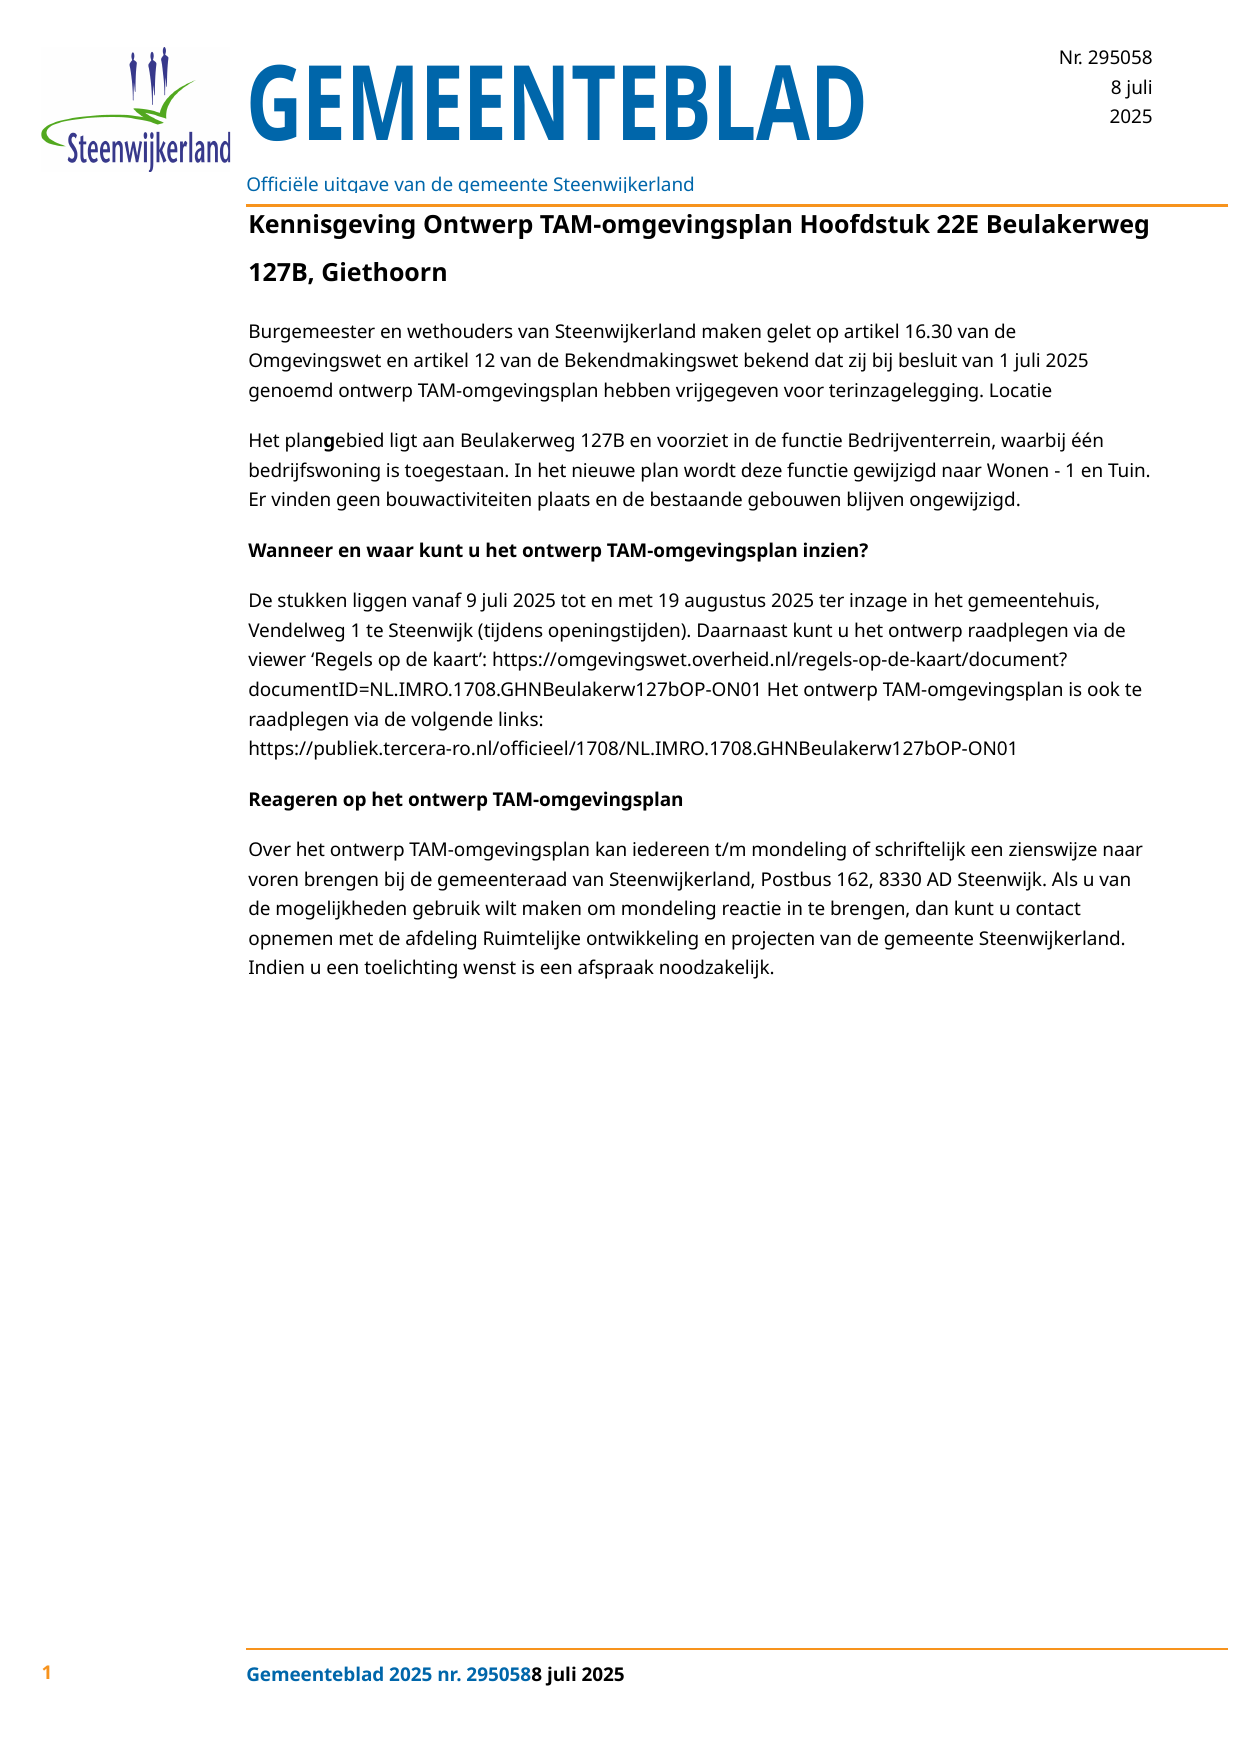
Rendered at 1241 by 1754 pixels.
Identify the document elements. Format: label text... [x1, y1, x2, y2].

text Reageren op het ontwerp TAM-omgevingsplan [248, 786, 1152, 812]
text De stukken liggen vanaf 9 juli 2025 tot en met 19 augustus 2025 ter inzage in het gemeentehuis, Vendelweg 1 te Steenwijk (tijdens openingstijden). Daarnaast kunt u het ontwerp raadplegen via de viewer ‘Regels op de kaart’: https://omgevingswet.overheid.nl/regels-op-de-kaart/document?documentID=NL.IMRO.1708.GHNBeulakerw127bOP-ON01 Het ontwerp TAM-omgevingsplan is ook te raadplegen via de volgende links: https://publiek.tercera-ro.nl/officieel/1708/NL.IMRO.1708.GHNBeulakerw127bOP-ON01 [248, 587, 1152, 761]
picture [41, 47, 231, 172]
text Wanneer en waar kunt u het ontwerp TAM-omgevingsplan inzien? [248, 537, 1152, 563]
text Het plangebied ligt aan Beulakerweg 127B en voorziet in de functie Bedrijventerrein, waarbij één bedrijfswoning is toegestaan. In het nieuwe plan wordt deze functie gewijzigd naar Wonen - 1 en Tuin. Er vinden geen bouwactiviteiten plaats en de bestaande gebouwen blijven ongewijzigd. [248, 427, 1152, 512]
text Burgemeester en wethouders van Steenwijkerland maken gelet op artikel 16.30 van de Omgevingswet en artikel 12 van de Bekendmakingswet bekend dat zij bij besluit van 1 juli 2025 genoemd ontwerp TAM-omgevingsplan hebben vrijgegeven voor terinzagelegging. Locatie [248, 318, 1152, 403]
text Over het ontwerp TAM-omgevingsplan kan iedereen t/m mondeling of schriftelijk een zienswijze naar voren brengen bij de gemeenteraad van Steenwijkerland, Postbus 162, 8330 AD Steenwijk. Als u van de mogelijkheden gebruik wilt maken om mondeling reactie in te brengen, dan kunt u contact opnemen met de afdeling Ruimtelijke ontwikkeling en projecten van de gemeente Steenwijkerland. Indien u een toelichting wenst is een afspraak noodzakelijk. [248, 836, 1152, 980]
text Kennisgeving Ontwerp TAM-omgevingsplan Hoofdstuk 22E Beulakerweg 127B, Giethoorn [248, 207, 1152, 288]
